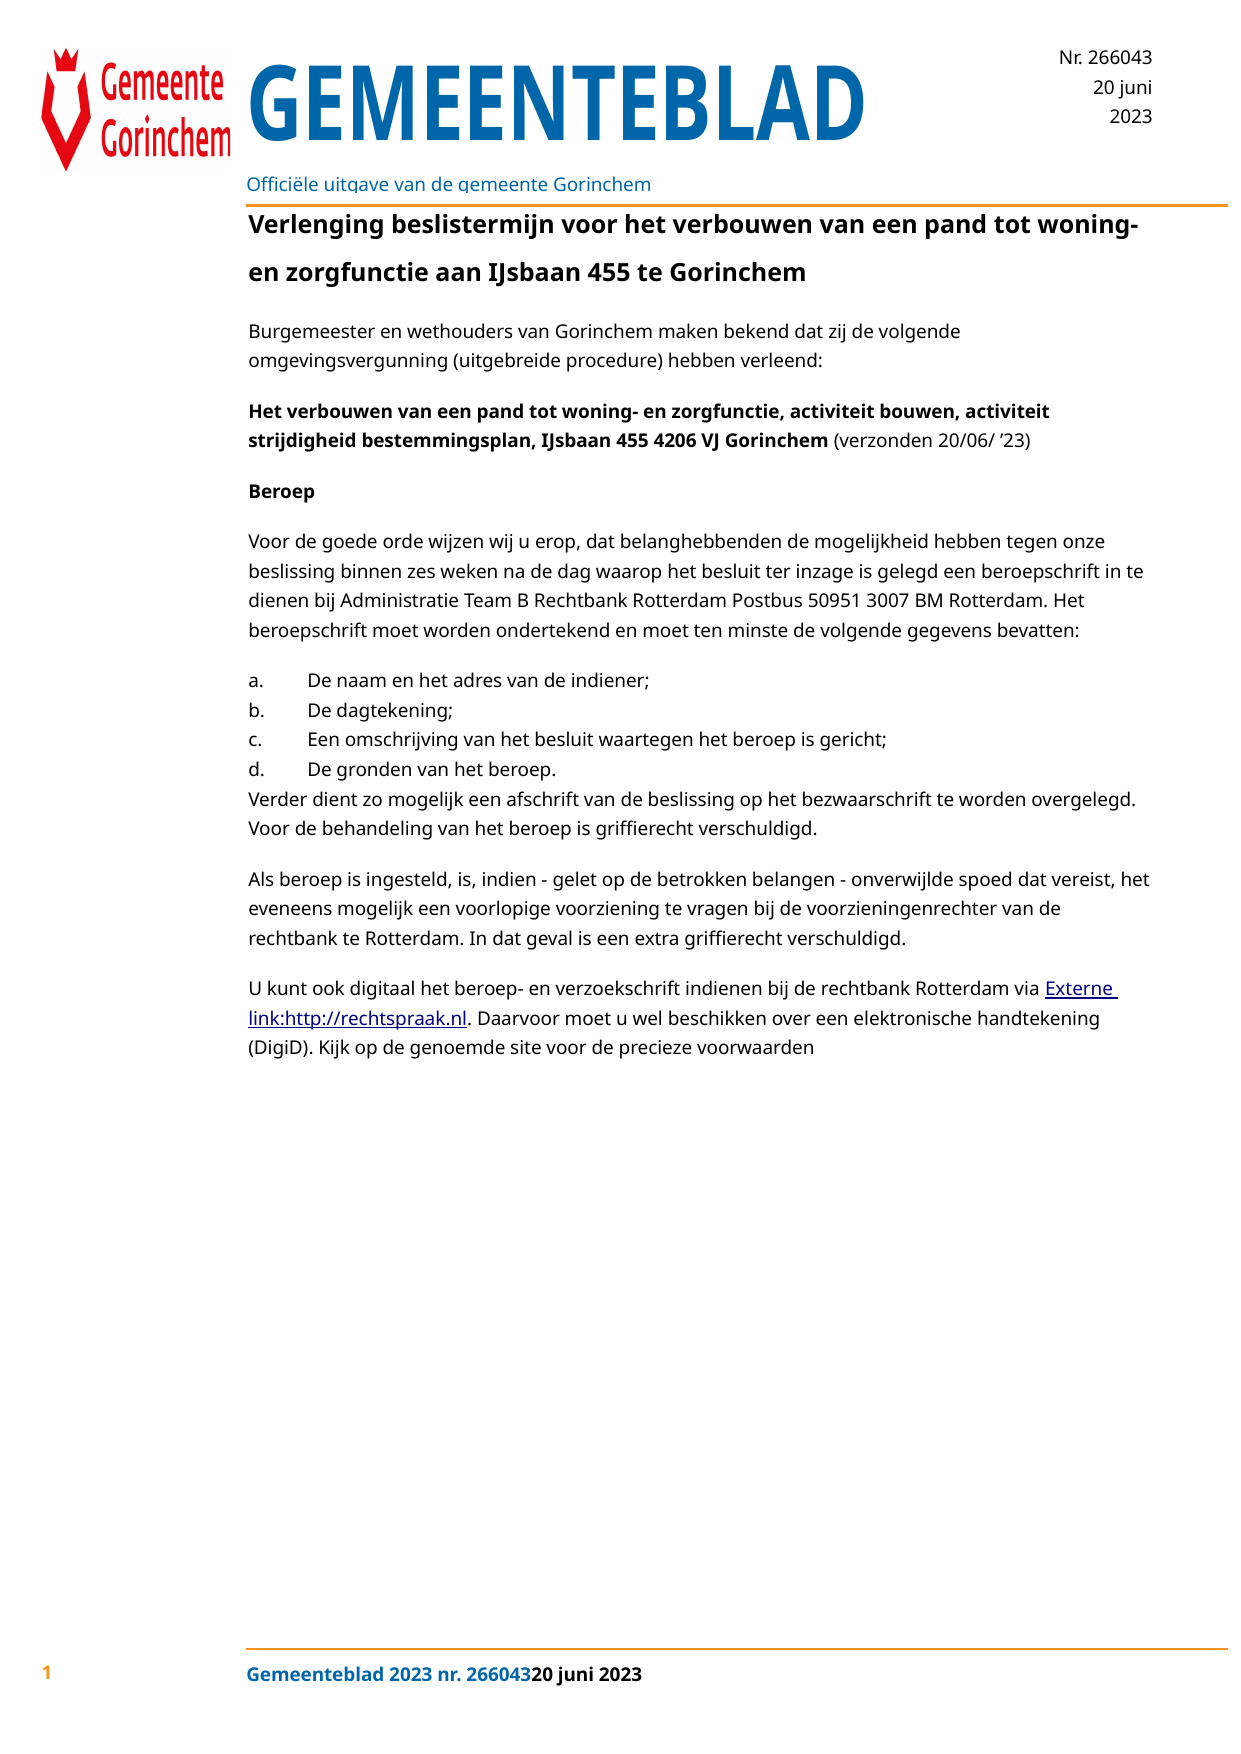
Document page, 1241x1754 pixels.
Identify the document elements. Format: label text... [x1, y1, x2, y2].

text Voor de goede orde wijzen wij u erop, dat belanghebbenden de mogelijkheid hebben tegen onze beslissing binnen zes weken na de dag waarop het besluit ter inzage is gelegd een beroepschrift in te dienen bij Administratie Team B Rechtbank Rotterdam Postbus 50951 3007 BM Rotterdam. Het beroepschrift moet worden ondertekend en moet ten minste de volgende gegevens bevatten: [248, 528, 1152, 643]
text Burgemeester en wethouders van Gorinchem maken bekend dat zij de volgende omgevingsvergunning (uitgebreide procedure) hebben verleend: [248, 318, 1152, 373]
text Verlenging beslistermijn voor het verbouwen van een pand tot woning- en zorgfunctie aan IJsbaan 455 te Gorinchem [248, 207, 1152, 288]
text Het verbouwen van een pand tot woning- en zorgfunctie, activiteit bouwen, activiteit strijdigheid bestemmingsplan, IJsbaan 455 4206 VJ Gorinchem (verzonden 20/06/ ’23) [248, 398, 1152, 453]
text Verder dient zo mogelijk een afschrift van de beslissing op het bezwaarschrift te worden overgelegd. Voor de behandeling van het beroep is griffierecht verschuldigd. [248, 786, 1152, 841]
list De naam en het adres van de indiener; [248, 667, 1152, 693]
text U kunt ook digitaal het beroep- en verzoekschrift indienen bij de rechtbank Rotterdam via Externe link:http://rechtspraak.nl. Daarvoor moet u wel beschikken over een elektronische handtekening (DigiD). Kijk op de genoemde site voor de precieze voorwaarden [248, 975, 1152, 1060]
list Een omschrijving van het besluit waartegen het beroep is gericht; [248, 727, 1152, 752]
list De dagtekening; [248, 697, 1152, 723]
list De gronden van het beroep. [248, 756, 1152, 782]
picture [41, 47, 231, 172]
text Beroep [248, 478, 1152, 504]
text Als beroep is ingesteld, is, indien - gelet op de betrokken belangen - onverwijlde spoed dat vereist, het eveneens mogelijk een voorlopige voorziening te vragen bij de voorzieningenrechter van de rechtbank te Rotterdam. In dat geval is een extra griffierecht verschuldigd. [248, 866, 1152, 951]
